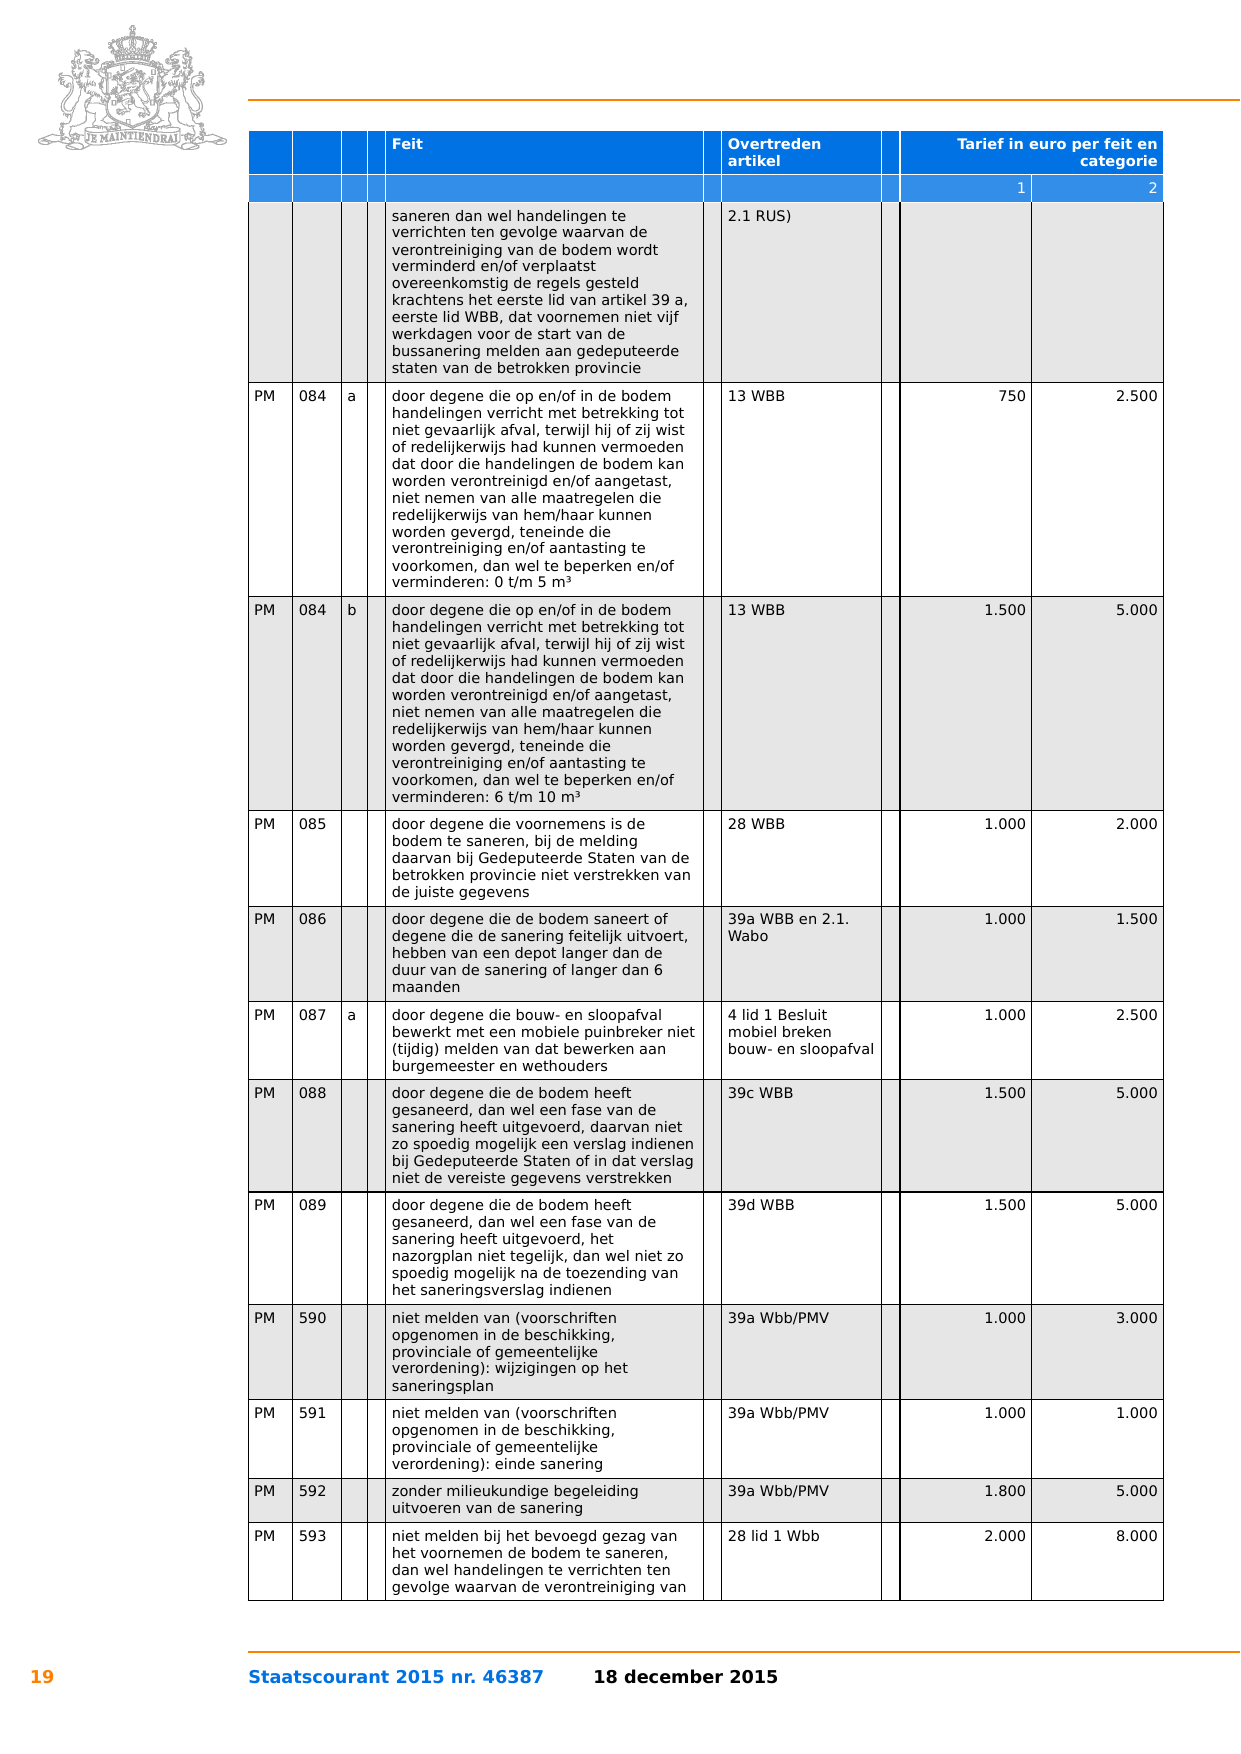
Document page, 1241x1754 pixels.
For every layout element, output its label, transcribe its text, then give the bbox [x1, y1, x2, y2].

table_cell [882, 1523, 899, 1600]
table_cell 3.000 [1032, 1305, 1163, 1399]
table_cell 1.000 [1032, 1400, 1163, 1477]
table_header [882, 131, 899, 174]
table_cell 4 lid 1 Besluit mobiel breken bouw- en sloopafval [722, 1002, 881, 1079]
table_cell [293, 203, 341, 382]
table_cell 13 WBB [722, 383, 881, 596]
table_cell [882, 811, 899, 906]
table_cell [704, 1080, 721, 1191]
table_cell [704, 1305, 721, 1399]
table_cell 2.500 [1032, 1002, 1163, 1079]
table_cell [704, 811, 721, 906]
table_cell [368, 1523, 385, 1600]
table_cell door degene die de bodem saneert of degene die de sanering feitelijk uitvoert, hebben van een depot langer dan de duur van de sanering of langer dan 6 maanden [386, 907, 703, 1001]
table_cell [901, 203, 1031, 382]
table_cell [368, 1002, 385, 1079]
table_cell [342, 1080, 367, 1191]
table_cell 1.000 [901, 907, 1031, 1001]
table_cell [704, 1193, 721, 1304]
table_cell door degene die de bodem heeft gesaneerd, dan wel een fase van de sanering heeft uitgevoerd, het nazorgplan niet tegelijk, dan wel niet zo spoedig mogelijk na de toezending van het saneringsverslag indienen [386, 1193, 703, 1304]
table_cell PM [249, 811, 292, 906]
table_cell 5.000 [1032, 1080, 1163, 1191]
table_cell PM [249, 1400, 292, 1477]
table_cell 5.000 [1032, 1193, 1163, 1304]
table_cell [342, 811, 367, 906]
table_cell 1.500 [901, 1193, 1031, 1304]
table_cell 5.000 [1032, 597, 1163, 810]
table_cell 085 [293, 811, 341, 906]
table_cell [368, 1400, 385, 1477]
table_cell [342, 1400, 367, 1477]
table_cell [1032, 203, 1163, 382]
table_cell 28 lid 1 Wbb [722, 1523, 881, 1600]
table_cell [368, 597, 385, 810]
table_cell saneren dan wel handelingen te verrichten ten gevolge waarvan de verontreiniging van de bodem wordt verminderd en/of verplaatst overeenkomstig de regels gesteld krachtens het eerste lid van artikel 39 a, eerste lid WBB, dat voornemen niet vijf werkdagen voor de start van de bussanering melden aan gedeputeerde staten van de betrokken provincie [386, 203, 703, 382]
table_header [704, 131, 721, 174]
table_cell 8.000 [1032, 1523, 1163, 1600]
table_cell [882, 1080, 899, 1191]
table_cell [342, 1523, 367, 1600]
table_cell PM [249, 1523, 292, 1600]
table_cell 5.000 [1032, 1479, 1163, 1522]
table_cell 591 [293, 1400, 341, 1477]
table_cell [882, 1305, 899, 1399]
table_cell zonder milieukundige begeleiding uitvoeren van de sanering [386, 1479, 703, 1522]
table_cell 1.500 [901, 597, 1031, 810]
table_cell [704, 1400, 721, 1477]
table_cell [386, 175, 703, 202]
table_cell 2.000 [901, 1523, 1031, 1600]
table_cell [704, 1523, 721, 1600]
table_cell a [342, 383, 367, 596]
table_cell door degene die voornemens is de bodem te saneren, bij de melding daarvan bij Gedeputeerde Staten van de betrokken provincie niet verstrekken van de juiste gegevens [386, 811, 703, 906]
table_cell [722, 175, 881, 202]
table_cell [882, 1400, 899, 1477]
table_cell door degene die de bodem heeft gesaneerd, dan wel een fase van de sanering heeft uitgevoerd, daarvan niet zo spoedig mogelijk een verslag indienen bij Gedeputeerde Staten of in dat verslag niet de vereiste gegevens verstrekken [386, 1080, 703, 1191]
table_cell [342, 203, 367, 382]
table_header Feit [386, 131, 703, 174]
table_cell 593 [293, 1523, 341, 1600]
table_cell 28 WBB [722, 811, 881, 906]
table_header Tarief in euro per feit en categorie [901, 131, 1163, 174]
table_cell 2 [1032, 175, 1163, 202]
table_cell [249, 175, 292, 202]
table_cell [368, 1305, 385, 1399]
table_cell niet melden van (voorschriften opgenomen in de beschikking, provinciale of gemeentelijke verordening): einde sanering [386, 1400, 703, 1477]
table_cell PM [249, 383, 292, 596]
table_cell [882, 175, 899, 202]
table_cell PM [249, 1193, 292, 1304]
table_cell [704, 597, 721, 810]
table_cell 2.1 RUS) [722, 203, 881, 382]
table_cell 1.000 [901, 1305, 1031, 1399]
table_cell [342, 1305, 367, 1399]
table_header [249, 131, 292, 174]
table_header [293, 131, 341, 174]
table_cell [882, 1002, 899, 1079]
table_cell 39a Wbb/PMV [722, 1479, 881, 1522]
table_cell [882, 597, 899, 810]
table_header Overtreden artikel [722, 131, 881, 174]
table_cell 39a Wbb/PMV [722, 1305, 881, 1399]
table_cell [882, 1479, 899, 1522]
table_cell [368, 1193, 385, 1304]
table_cell [882, 203, 899, 382]
table_cell 590 [293, 1305, 341, 1399]
table_cell PM [249, 1002, 292, 1079]
table_cell [342, 907, 367, 1001]
table_cell [882, 383, 899, 596]
table_cell niet melden van (voorschriften opgenomen in de beschikking, provinciale of gemeentelijke verordening): wijzigingen op het saneringsplan [386, 1305, 703, 1399]
table_cell [249, 203, 292, 382]
table_cell PM [249, 907, 292, 1001]
table_cell door degene die bouw- en sloopafval bewerkt met een mobiele puinbreker niet (tijdig) melden van dat bewerken aan burgemeester en wethouders [386, 1002, 703, 1079]
table_cell [342, 175, 367, 202]
table_cell niet melden bij het bevoegd gezag van het voornemen de bodem te saneren, dan wel handelingen te verrichten ten gevolge waarvan de verontreiniging van [386, 1523, 703, 1600]
table_cell [704, 1479, 721, 1522]
table_cell 39d WBB [722, 1193, 881, 1304]
table_cell 1.500 [901, 1080, 1031, 1191]
table_cell [704, 1002, 721, 1079]
table_cell [368, 383, 385, 596]
table_cell 084 [293, 597, 341, 810]
table_cell 1.000 [901, 811, 1031, 906]
table_header [368, 131, 385, 174]
table_cell 2.000 [1032, 811, 1163, 906]
table_cell 13 WBB [722, 597, 881, 810]
table_cell [882, 1193, 899, 1304]
table_cell 592 [293, 1479, 341, 1522]
table_cell [368, 907, 385, 1001]
table_cell 088 [293, 1080, 341, 1191]
table_cell [368, 175, 385, 202]
table_cell [368, 811, 385, 906]
table_cell [882, 907, 899, 1001]
table_cell PM [249, 1479, 292, 1522]
table_cell [368, 1080, 385, 1191]
table_cell 087 [293, 1002, 341, 1079]
table_cell 084 [293, 383, 341, 596]
table_cell [704, 907, 721, 1001]
table_cell [704, 203, 721, 382]
table_cell 750 [901, 383, 1031, 596]
table_cell b [342, 597, 367, 810]
table_cell 2.500 [1032, 383, 1163, 596]
table_cell [704, 383, 721, 596]
table_cell door degene die op en/of in de bodem handelingen verricht met betrekking tot niet gevaarlijk afval, terwijl hij of zij wist of redelijkerwijs had kunnen vermoeden dat door die handelingen de bodem kan worden verontreinigd en/of aangetast, niet nemen van alle maatregelen die redelijkerwijs van hem/haar kunnen worden gevergd, teneinde die verontreiniging en/of aantasting te voorkomen, dan wel te beperken en/of verminderen: 0 t/m 5 m³ [386, 383, 703, 596]
table_cell door degene die op en/of in de bodem handelingen verricht met betrekking tot niet gevaarlijk afval, terwijl hij of zij wist of redelijkerwijs had kunnen vermoeden dat door die handelingen de bodem kan worden verontreinigd en/of aangetast, niet nemen van alle maatregelen die redelijkerwijs van hem/haar kunnen worden gevergd, teneinde die verontreiniging en/of aantasting te voorkomen, dan wel te beperken en/of verminderen: 6 t/m 10 m³ [386, 597, 703, 810]
table_cell PM [249, 1305, 292, 1399]
table_cell a [342, 1002, 367, 1079]
table_cell 1.000 [901, 1400, 1031, 1477]
table_cell 1.000 [901, 1002, 1031, 1079]
table_cell 086 [293, 907, 341, 1001]
table_cell PM [249, 597, 292, 810]
table_cell 39c WBB [722, 1080, 881, 1191]
picture [38, 25, 227, 150]
table_cell [704, 175, 721, 202]
table_cell 1.800 [901, 1479, 1031, 1522]
table_cell [293, 175, 341, 202]
table_cell 089 [293, 1193, 341, 1304]
table_cell 39a Wbb/PMV [722, 1400, 881, 1477]
table_cell [368, 1479, 385, 1522]
table_cell 1.500 [1032, 907, 1163, 1001]
table_cell [342, 1193, 367, 1304]
table_header [342, 131, 367, 174]
table_cell 1 [901, 175, 1031, 202]
table_cell [342, 1479, 367, 1522]
table_cell [368, 203, 385, 382]
table_cell 39a WBB en 2.1. Wabo [722, 907, 881, 1001]
table_cell PM [249, 1080, 292, 1191]
